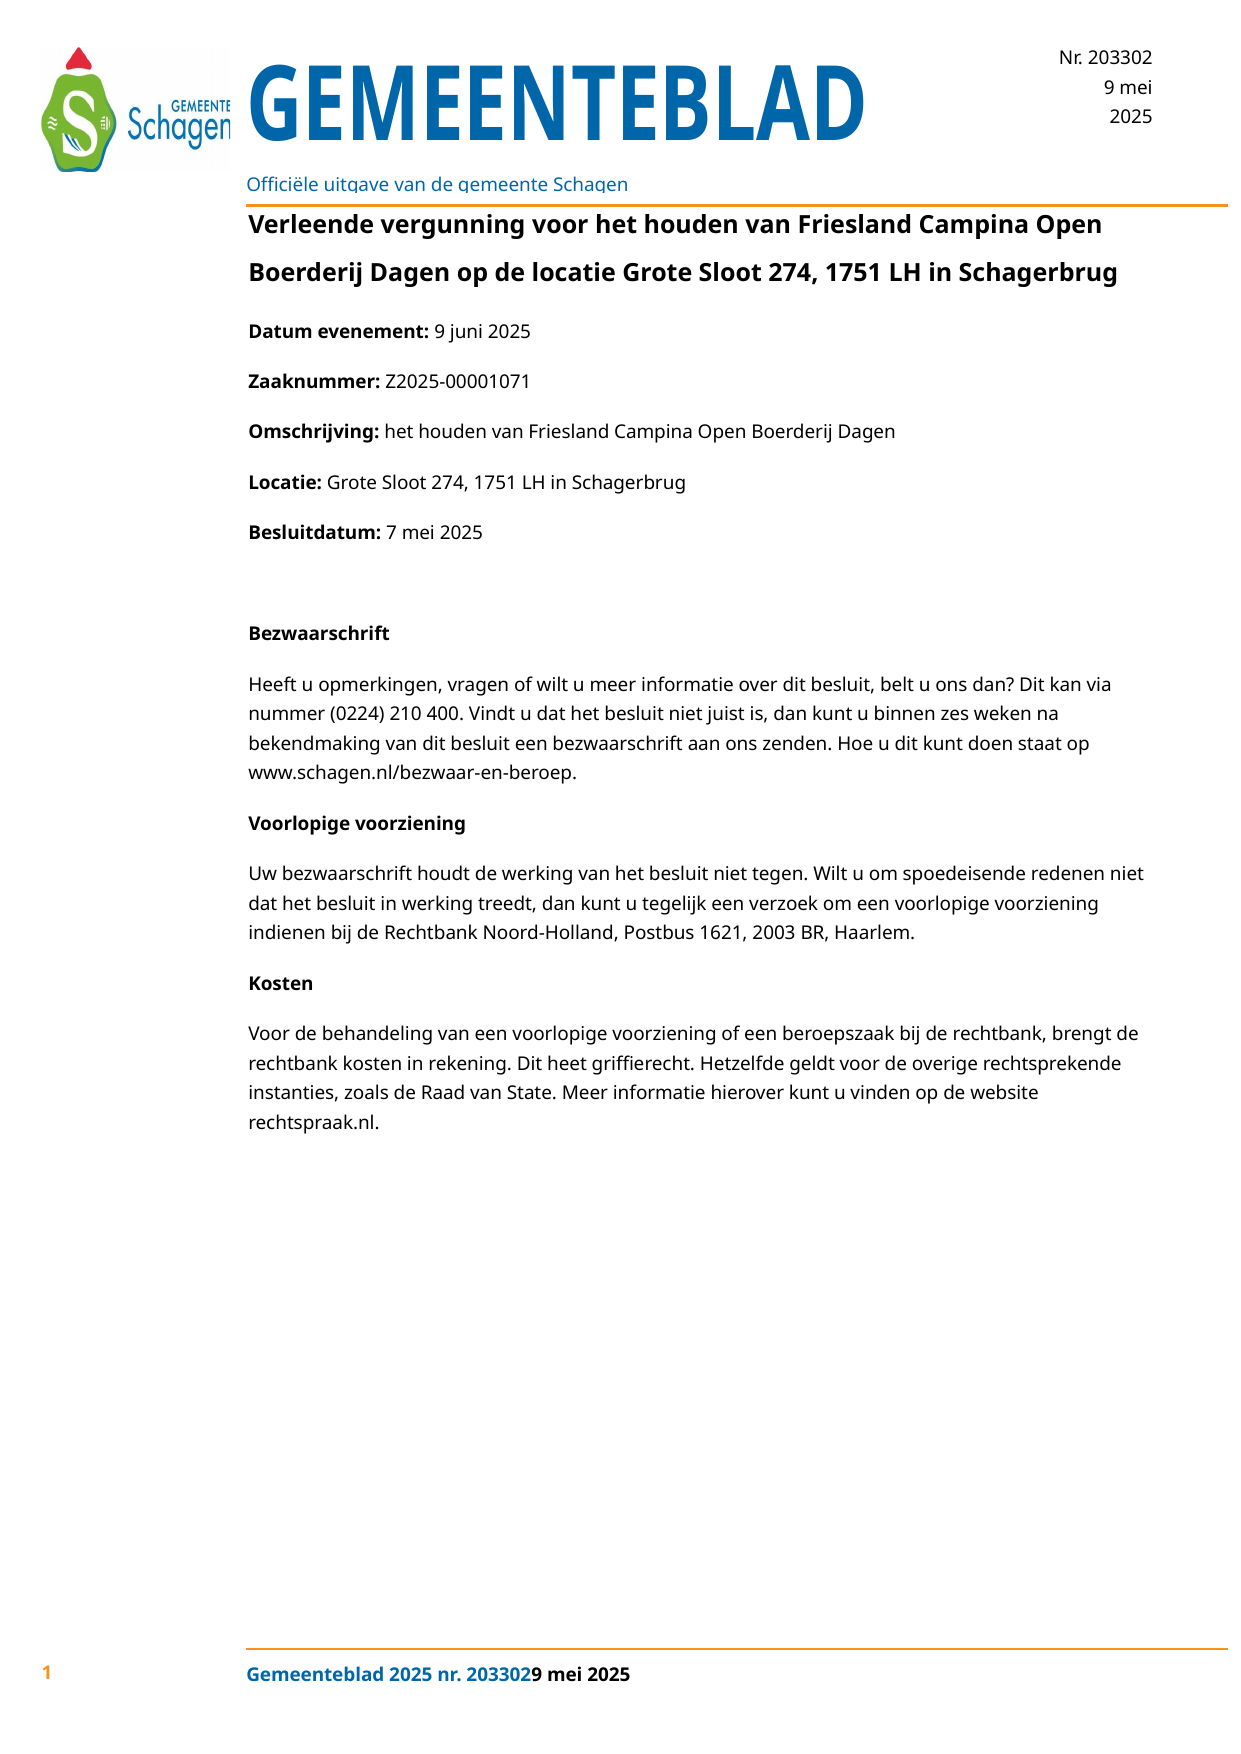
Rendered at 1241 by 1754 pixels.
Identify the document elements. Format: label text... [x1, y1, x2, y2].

text Omschrijving: het houden van Friesland Campina Open Boerderij Dagen [248, 419, 1152, 444]
text Heeft u opmerkingen, vragen of wilt u meer informatie over dit besluit, belt u ons dan? Dit kan via nummer (0224) 210 400. Vindt u dat het besluit niet juist is, dan kunt u binnen zes weken na bekendmaking van dit besluit een bezwaarschrift aan ons zenden. Hoe u dit kunt doen staat op www.schagen.nl/bezwaar-en-beroep. [248, 671, 1152, 785]
text Voor de behandeling van een voorlopige voorziening of een beroepszaak bij de rechtbank, brengt de rechtbank kosten in rekening. Dit heet griffierecht. Hetzelfde geldt voor de overige rechtsprekende instanties, zoals de Raad van State. Meer informatie hierover kunt u vinden op de website rechtspraak.nl. [248, 1020, 1152, 1135]
text Voorlopige voorziening [248, 810, 1152, 836]
picture [41, 47, 231, 172]
text Datum evenement: 9 juni 2025 [248, 318, 1152, 344]
text Besluitdatum: 7 mei 2025 [248, 519, 1152, 545]
text Zaaknummer: Z2025-00001071 [248, 368, 1152, 394]
text Verleende vergunning voor het houden van Friesland Campina Open Boerderij Dagen op de locatie Grote Sloot 274, 1751 LH in Schagerbrug [248, 207, 1152, 288]
text Locatie: Grote Sloot 274, 1751 LH in Schagerbrug [248, 469, 1152, 495]
text Bezwaarschrift [248, 620, 1152, 646]
text Uw bezwaarschrift houdt de werking van het besluit niet tegen. Wilt u om spoedeisende redenen niet dat het besluit in werking treedt, dan kunt u tegelijk een verzoek om een voorlopige voorziening indienen bij de Rechtbank Noord-Holland, Postbus 1621, 2003 BR, Haarlem. [248, 860, 1152, 945]
text Kosten [248, 970, 1152, 996]
